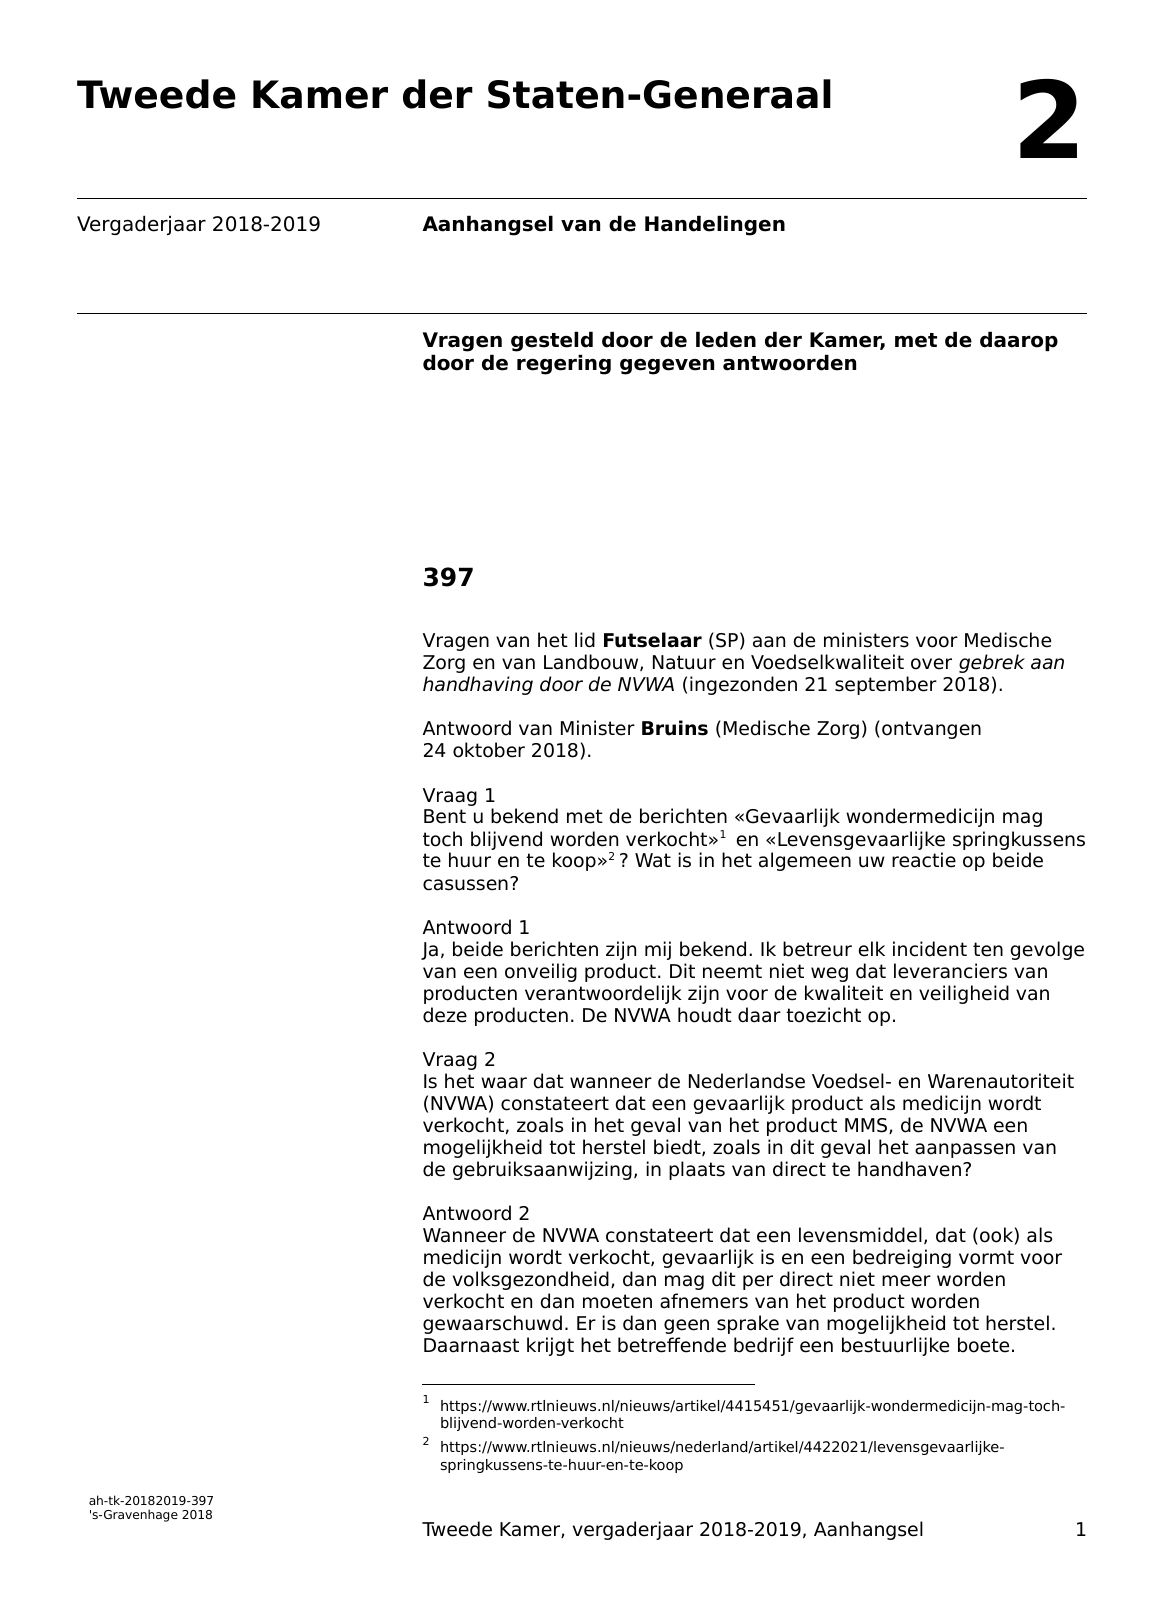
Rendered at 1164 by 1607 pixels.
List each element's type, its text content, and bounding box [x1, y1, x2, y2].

table_cell Vergaderjaar 2018-2019 [77, 199, 422, 313]
text ah-tk-20182019-397 [88, 1494, 323, 1508]
table_header Tweede Kamer der Staten-Generaal [77, 59, 886, 198]
text Ja, beide berichten zijn mij bekend. Ik betreur elk incident ten gevolge van een onveilig product. Dit neemt niet weg dat leveranciers van producten verantwoordelijk zijn voor de kwaliteit en veiligheid van deze producten. De NVWA houdt daar toezicht op. [422, 938, 1087, 1026]
text Wanneer de NVWA constateert dat een levensmiddel, dat (ook) als medicijn wordt verkocht, gevaarlijk is en een bedreiging vormt voor de volksgezondheid, dan mag dit per direct niet meer worden verkocht en dan moeten afnemers van het product worden gewaarschuwd. Er is dan geen sprake van mogelijkheid tot herstel. Daarnaast krijgt het betreffende bedrijf een bestuurlijke boete. [422, 1225, 1087, 1357]
table_cell Aanhangsel van de Handelingen [422, 199, 1087, 313]
table_header 2 [886, 59, 1087, 198]
text Antwoord 1 [422, 917, 1087, 938]
text https://www.rtlnieuws.nl/nieuws/nederland/artikel/4422021/levensgevaarlijke-springkussens-te-huur-en-te-koop [422, 1435, 1087, 1474]
text Antwoord 2 [422, 1203, 1087, 1225]
text Antwoord van Minister Bruins (Medische Zorg) (ontvangen 24 oktober 2018). [422, 718, 1087, 762]
text https://www.rtlnieuws.nl/nieuws/artikel/4415451/gevaarlijk-wondermedicijn-mag-toch-blijvend-worden-verkocht [422, 1393, 1087, 1432]
text Vraag 2 [422, 1049, 1087, 1071]
text Bent u bekend met de berichten «Gevaarlijk wondermedicijn mag toch blijvend worden verkocht» en «Levensgevaarlijke springkussens te huur en te koop»? Wat is in het algemeen uw reactie op beide casussen? [422, 806, 1087, 894]
text Is het waar dat wanneer de Nederlandse Voedsel- en Warenautoriteit (NVWA) constateert dat een gevaarlijk product als medicijn wordt verkocht, zoals in het geval van het product MMS, de NVWA een mogelijkheid tot herstel biedt, zoals in dit geval het aanpassen van de gebruiksaanwijzing, in plaats van direct te handhaven? [422, 1071, 1087, 1181]
table_cell [77, 314, 422, 375]
text 's-Gravenhage 2018 [88, 1508, 323, 1522]
text Vragen van het lid Futselaar (SP) aan de ministers voor Medische Zorg en van Landbouw, Natuur en Voedselkwaliteit over gebrek aan handhaving door de NVWA (ingezonden 21 september 2018). [422, 630, 1087, 696]
text Vraag 1 [422, 784, 1087, 806]
text 397 [422, 563, 1087, 592]
table_cell Vragen gesteld door de leden der Kamer, met de daarop door de regering gegeven antwoorden [422, 314, 1087, 375]
